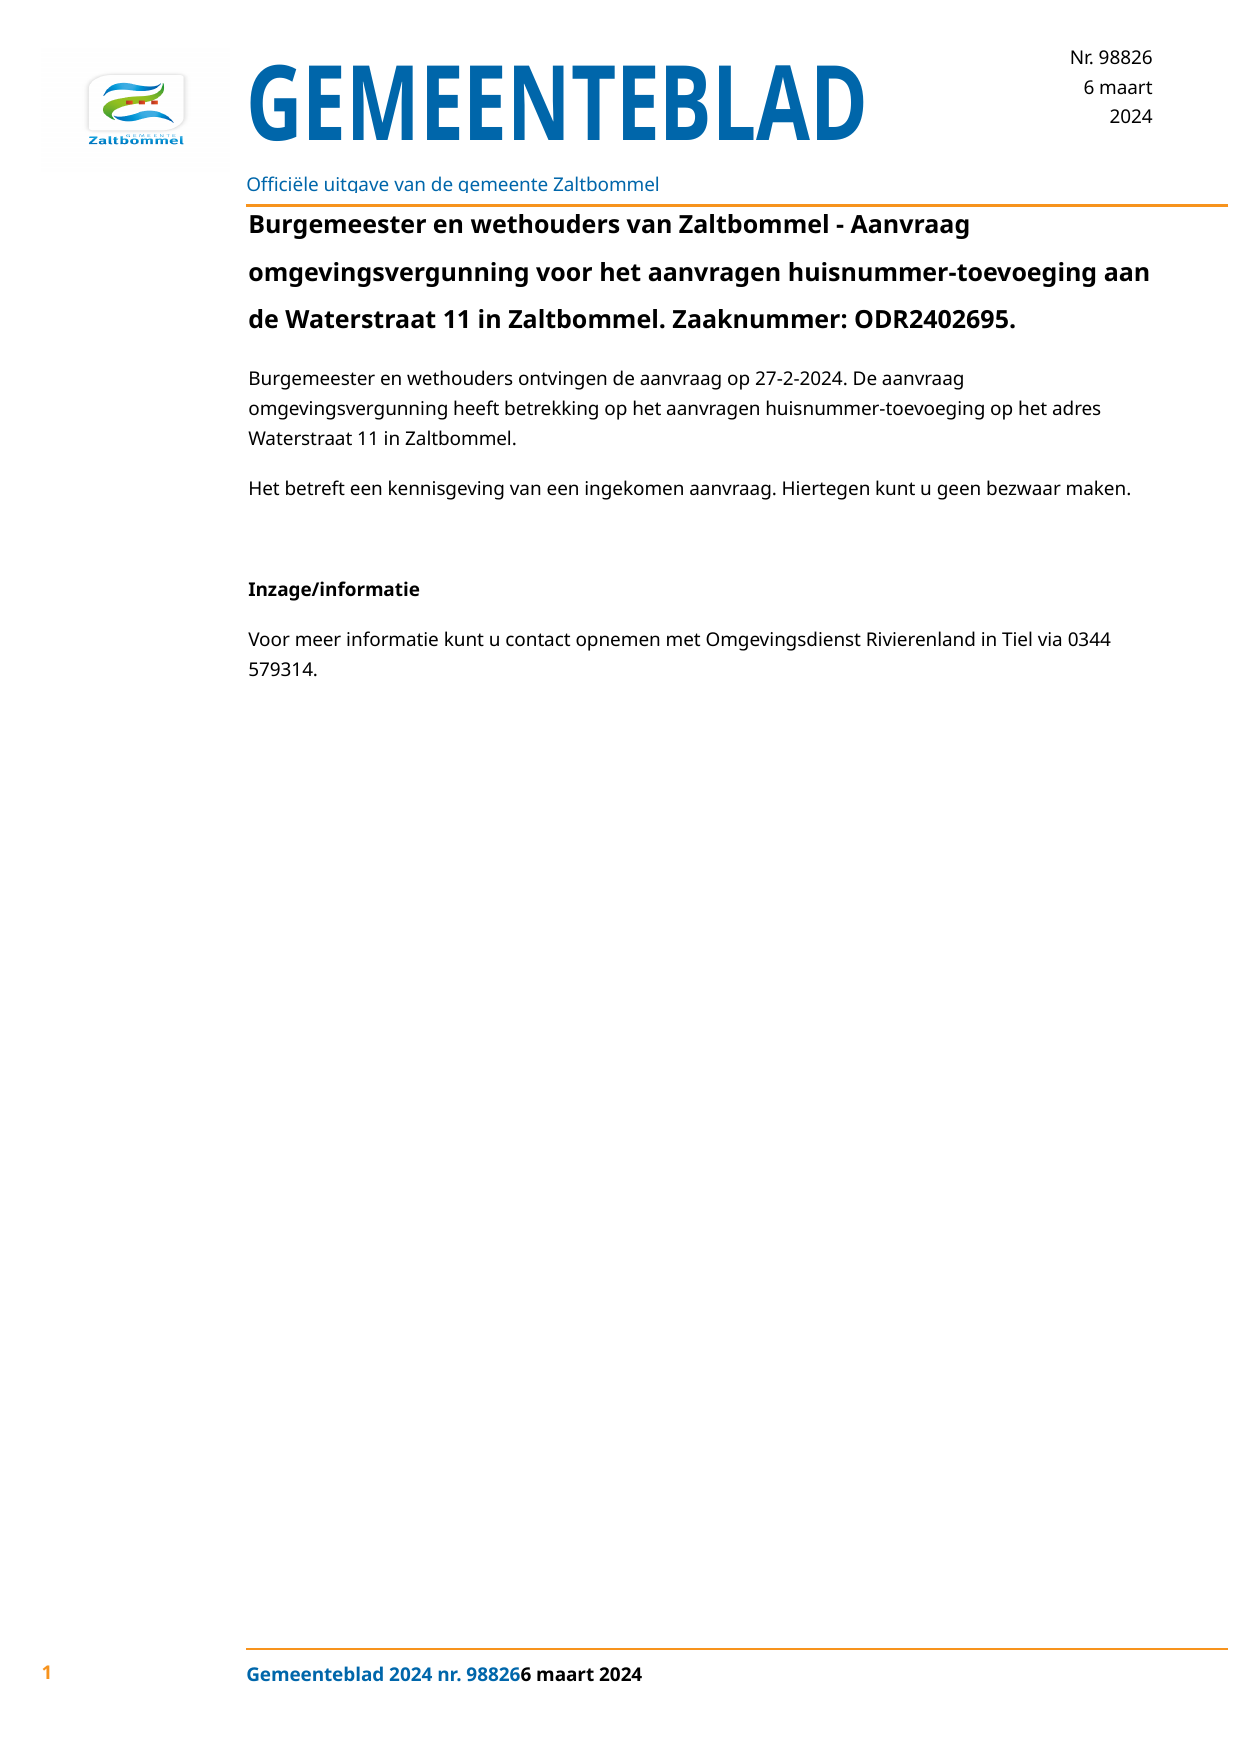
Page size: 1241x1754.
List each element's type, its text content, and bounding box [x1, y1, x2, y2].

text Burgemeester en wethouders van Zaltbommel - Aanvraag omgevingsvergunning voor het aanvragen huisnummer-toevoeging aan de Waterstraat 11 in Zaltbommel. Zaaknummer: ODR2402695. [248, 207, 1152, 336]
text Inzage/informatie [248, 576, 1152, 602]
text Burgemeester en wethouders ontvingen de aanvraag op 27-2-2024. De aanvraag omgevingsvergunning heeft betrekking op het aanvragen huisnummer-toevoeging op het adres Waterstraat 11 in Zaltbommel. [248, 366, 1152, 450]
picture [41, 47, 231, 172]
text Voor meer informatie kunt u contact opnemen met Omgevingsdienst Rivierenland in Tiel via 0344 579314. [248, 626, 1152, 682]
text Het betreft een kennisgeving van een ingekomen aanvraag. Hiertegen kunt u geen bezwaar maken. [248, 475, 1152, 501]
